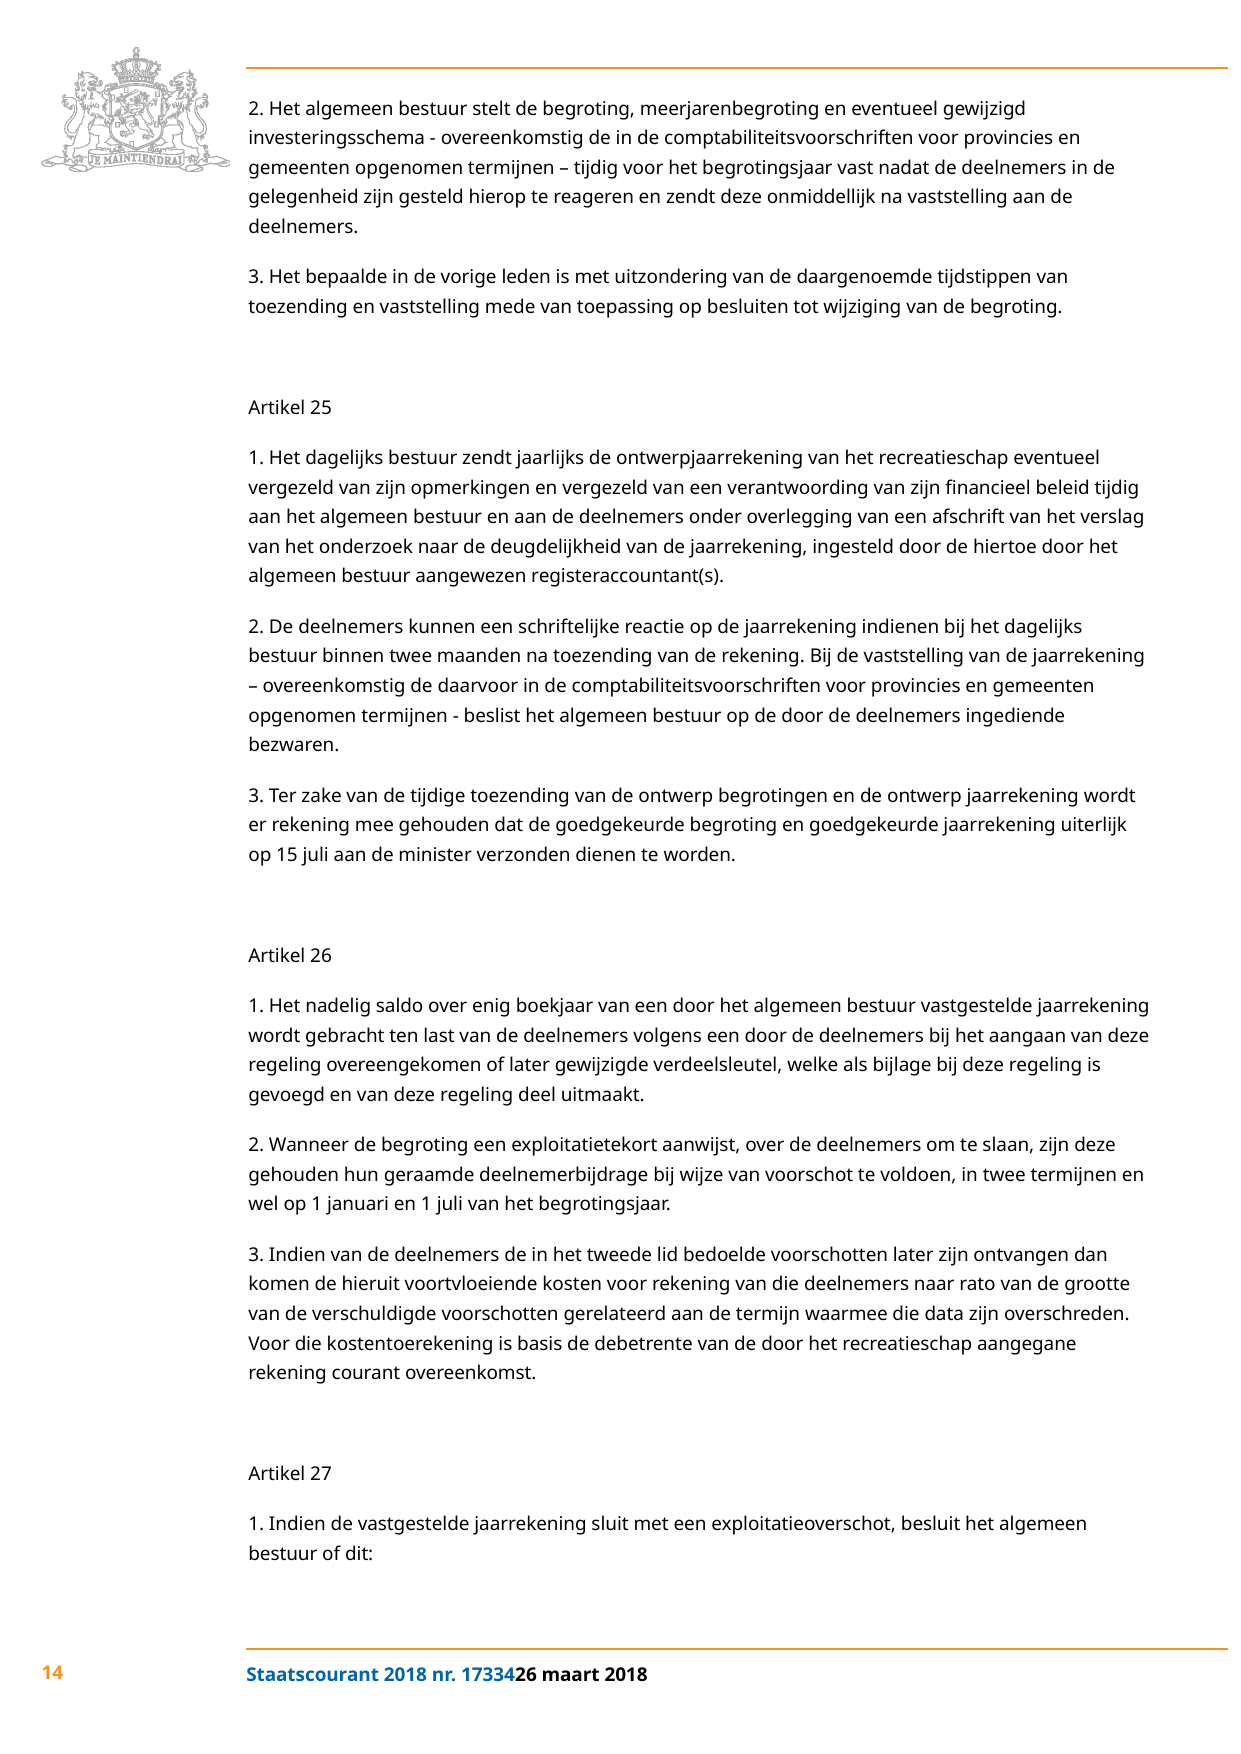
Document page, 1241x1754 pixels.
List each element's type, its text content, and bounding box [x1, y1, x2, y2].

text 1. Het dagelijks bestuur zendt jaarlijks de ontwerpjaarrekening van het recreatieschap eventueel vergezeld van zijn opmerkingen en vergezeld van een verantwoording van zijn financieel beleid tijdig aan het algemeen bestuur en aan de deelnemers onder overlegging van een afschrift van het verslag van het onderzoek naar de deugdelijkheid van de jaarrekening, ingesteld door de hiertoe door het algemeen bestuur aangewezen registeraccountant(s). [248, 444, 1152, 588]
text Artikel 25 [248, 394, 1152, 420]
text 1. Indien de vastgestelde jaarrekening sluit met een exploitatieoverschot, besluit het algemeen bestuur of dit: [248, 1511, 1152, 1566]
text 1. Het nadelig saldo over enig boekjaar van een door het algemeen bestuur vastgestelde jaarrekening wordt gebracht ten last van de deelnemers volgens een door de deelnemers bij het aangaan van deze regeling overeengekomen of later gewijzigde verdeelsleutel, welke als bijlage bij deze regeling is gevoegd en van deze regeling deel uitmaakt. [248, 992, 1152, 1107]
text 3. Indien van de deelnemers de in het tweede lid bedoelde voorschotten later zijn ontvangen dan komen de hieruit voortvloeiende kosten voor rekening van die deelnemers naar rato van de grootte van de verschuldigde voorschotten gerelateerd aan de termijn waarmee die data zijn overschreden. Voor die kostentoerekening is basis de debetrente van de door het recreatieschap aangegane rekening courant overeenkomst. [248, 1241, 1152, 1385]
text 3. Ter zake van de tijdige toezending van de ontwerp begrotingen en de ontwerp jaarrekening wordt er rekening mee gehouden dat de goedgekeurde begroting en goedgekeurde jaarrekening uiterlijk op 15 juli aan de minister verzonden dienen te worden. [248, 782, 1152, 867]
text Artikel 26 [248, 942, 1152, 968]
text 2. Het algemeen bestuur stelt de begroting, meerjarenbegroting en eventueel gewijzigd investeringsschema - overeenkomstig de in de comptabiliteitsvoorschriften voor provincies en gemeenten opgenomen termijnen – tijdig voor het begrotingsjaar vast nadat de deelnemers in de gelegenheid zijn gesteld hierop te reageren en zendt deze onmiddellijk na vaststelling aan de deelnemers. [248, 95, 1152, 239]
text Artikel 27 [248, 1460, 1152, 1486]
text 2. Wanneer de begroting een exploitatietekort aanwijst, over de deelnemers om te slaan, zijn deze gehouden hun geraamde deelnemerbijdrage bij wijze van voorschot te voldoen, in twee termijnen en wel op 1 januari en 1 juli van het begrotingsjaar. [248, 1131, 1152, 1216]
text 3. Het bepaalde in de vorige leden is met uitzondering van de daargenoemde tijdstippen van toezending en vaststelling mede van toepassing op besluiten tot wijziging van de begroting. [248, 263, 1152, 319]
picture [41, 47, 231, 172]
text 2. De deelnemers kunnen een schriftelijke reactie op de jaarrekening indienen bij het dagelijks bestuur binnen twee maanden na toezending van de rekening. Bij de vaststelling van de jaarrekening – overeenkomstig de daarvoor in de comptabiliteitsvoorschriften voor provincies en gemeenten opgenomen termijnen - beslist het algemeen bestuur op de door de deelnemers ingediende bezwaren. [248, 613, 1152, 757]
